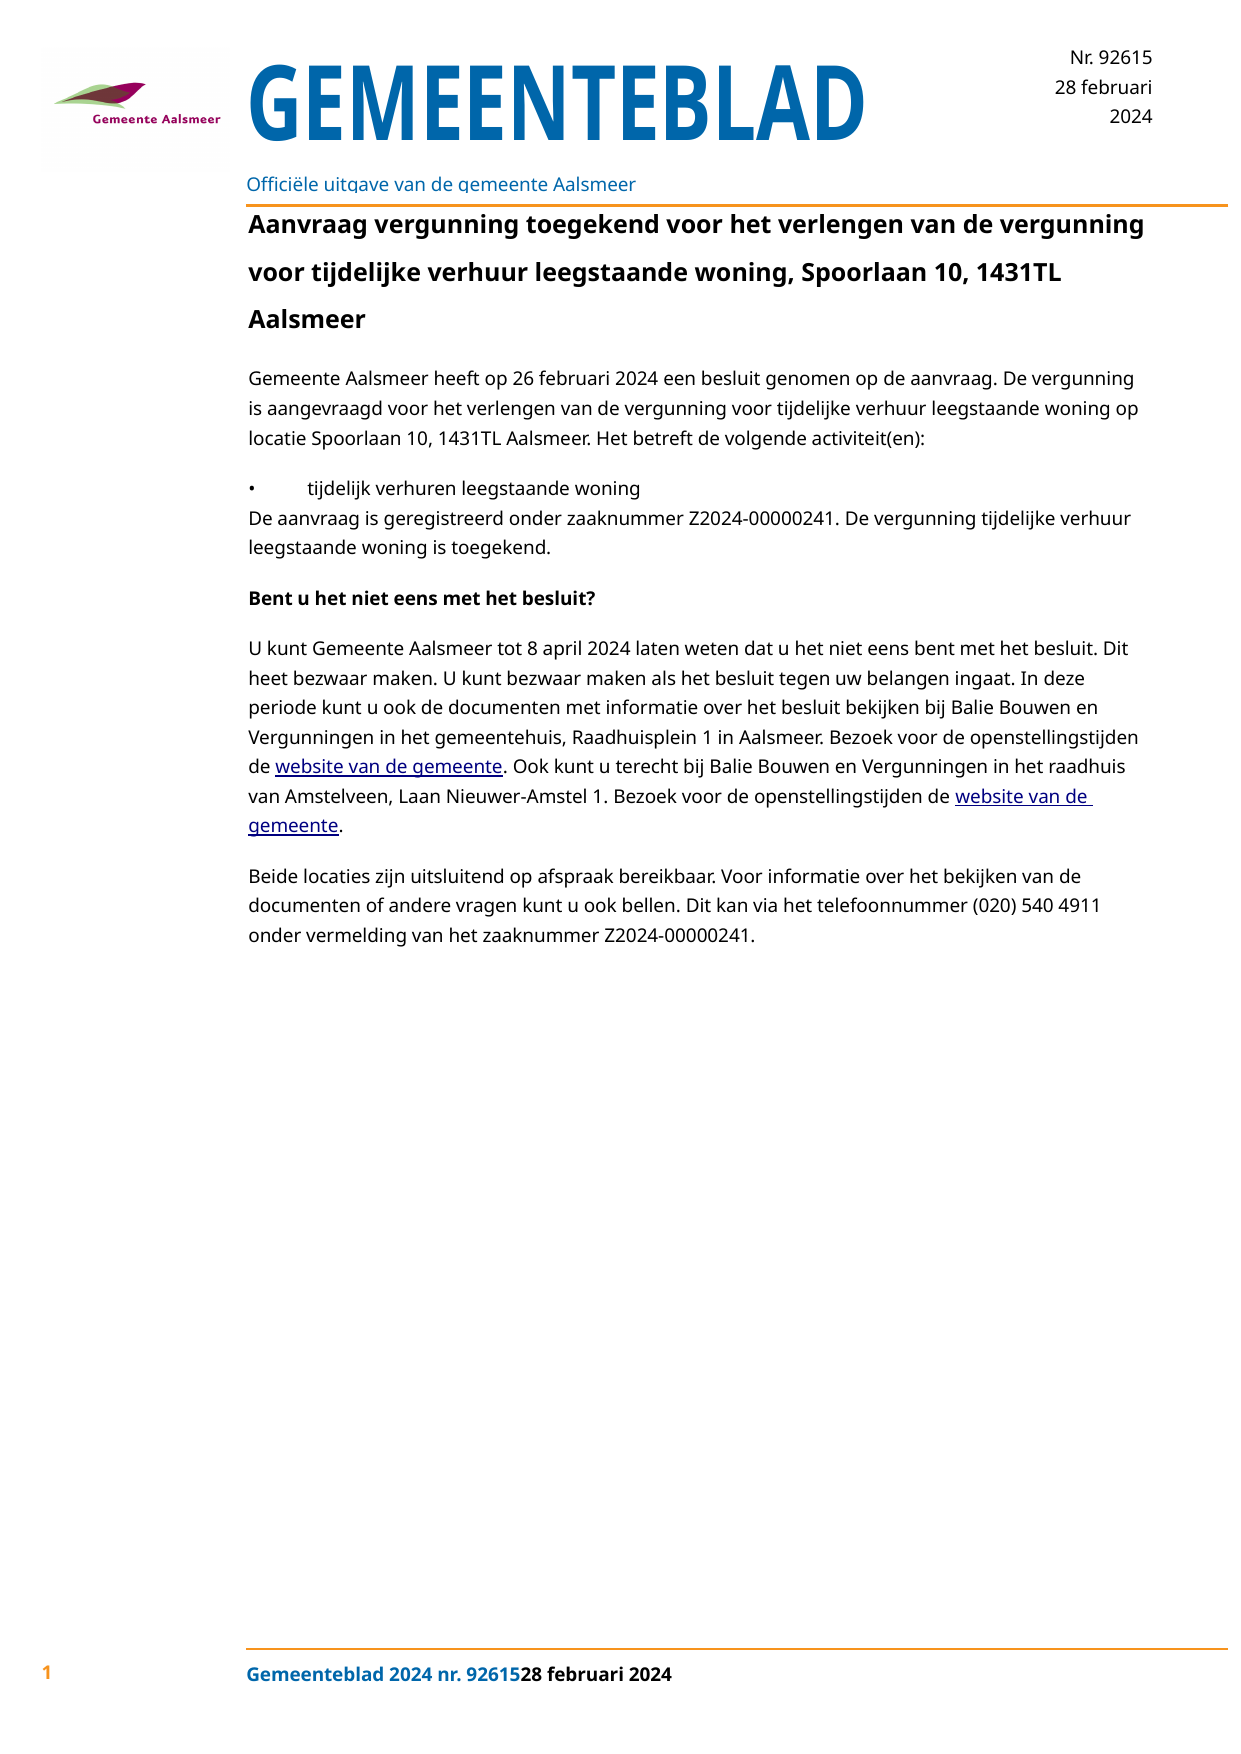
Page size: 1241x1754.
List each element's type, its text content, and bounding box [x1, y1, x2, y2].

text Beide locaties zijn uitsluitend op afspraak bereikbaar. Voor informatie over het bekijken van de documenten of andere vragen kunt u ook bellen. Dit kan via het telefoonnummer (020) 540 4911 onder vermelding van het zaaknummer Z2024-00000241. [248, 863, 1152, 948]
list tijdelijk verhuren leegstaande woning [248, 475, 1152, 501]
text De aanvraag is geregistreerd onder zaaknummer Z2024-00000241. De vergunning tijdelijke verhuur leegstaande woning is toegekend. [248, 505, 1152, 560]
text U kunt Gemeente Aalsmeer tot 8 april 2024 laten weten dat u het niet eens bent met het besluit. Dit heet bezwaar maken. U kunt bezwaar maken als het besluit tegen uw belangen ingaat. In deze periode kunt u ook de documenten met informatie over het besluit bekijken bij Balie Bouwen en Vergunningen in het gemeentehuis, Raadhuisplein 1 in Aalsmeer. Bezoek voor de openstellingstijden de website van de gemeente. Ook kunt u terecht bij Balie Bouwen en Vergunningen in het raadhuis van Amstelveen, Laan Nieuwer-Amstel 1. Bezoek voor de openstellingstijden de website van de gemeente. [248, 635, 1152, 838]
text Aanvraag vergunning toegekend voor het verlengen van de vergunning voor tijdelijke verhuur leegstaande woning, Spoorlaan 10, 1431TL Aalsmeer [248, 207, 1152, 336]
picture [41, 47, 231, 172]
text Bent u het niet eens met het besluit? [248, 585, 1152, 610]
text Gemeente Aalsmeer heeft op 26 februari 2024 een besluit genomen op de aanvraag. De vergunning is aangevraagd voor het verlengen van de vergunning voor tijdelijke verhuur leegstaande woning op locatie Spoorlaan 10, 1431TL Aalsmeer. Het betreft de volgende activiteit(en): [248, 366, 1152, 450]
